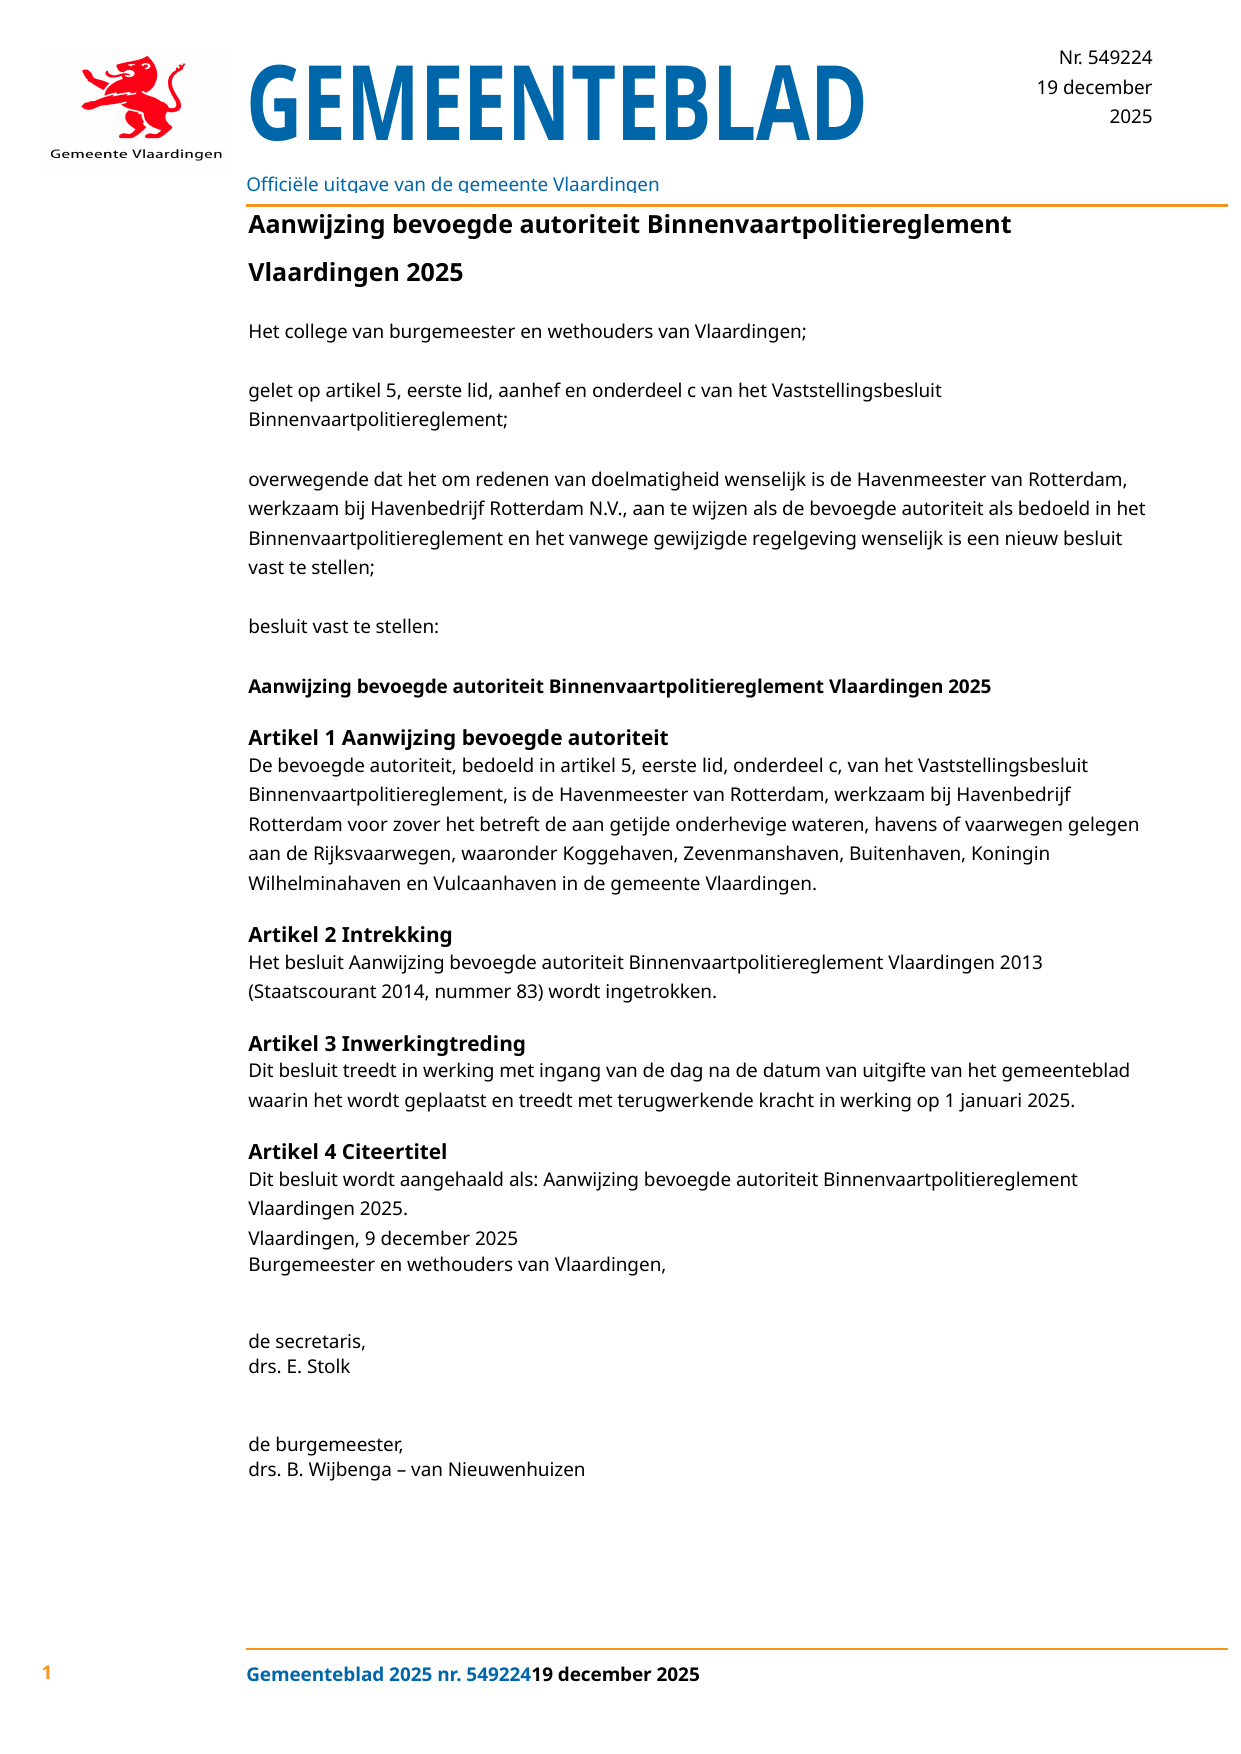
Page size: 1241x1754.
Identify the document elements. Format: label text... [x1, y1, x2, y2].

text Het college van burgemeester en wethouders van Vlaardingen; [248, 318, 1152, 344]
text overwegende dat het om redenen van doelmatigheid wenselijk is de Havenmeester van Rotterdam, werkzaam bij Havenbedrijf Rotterdam N.V., aan te wijzen als de bevoegde autoriteit als bedoeld in het Binnenvaartpolitiereglement en het vanwege gewijzigde regelgeving wenselijk is een nieuw besluit vast te stellen; [248, 466, 1152, 580]
text besluit vast te stellen: [248, 614, 1152, 639]
text Dit besluit treedt in werking met ingang van de dag na de datum van uitgifte van het gemeenteblad waarin het wordt geplaatst en treedt met terugwerkende kracht in werking op 1 januari 2025. [248, 1057, 1152, 1113]
text Artikel 1 Aanwijzing bevoegde autoriteit [248, 723, 1152, 752]
text gelet op artikel 5, eerste lid, aanhef en onderdeel c van het Vaststellingsbesluit Binnenvaartpolitiereglement; [248, 377, 1152, 432]
text Vlaardingen, 9 december 2025 [248, 1225, 1152, 1251]
text De bevoegde autoriteit, bedoeld in artikel 5, eerste lid, onderdeel c, van het Vaststellingsbesluit Binnenvaartpolitiereglement, is de Havenmeester van Rotterdam, werkzaam bij Havenbedrijf Rotterdam voor zover het betreft de aan getijde onderhevige wateren, havens of vaarwegen gelegen aan de Rijksvaarwegen, waaronder Koggehaven, Zevenmanshaven, Buitenhaven, Koningin Wilhelminahaven en Vulcaanhaven in de gemeente Vlaardingen. [248, 752, 1152, 896]
text Dit besluit wordt aangehaald als: Aanwijzing bevoegde autoriteit Binnenvaartpolitiereglement Vlaardingen 2025. [248, 1166, 1152, 1221]
text de secretaris, [248, 1328, 1152, 1354]
text drs. E. Stolk [248, 1354, 1152, 1379]
picture [41, 47, 231, 172]
text de burgemeester, [248, 1431, 1152, 1457]
text Artikel 3 Inwerkingtreding [248, 1029, 1152, 1057]
text Het besluit Aanwijzing bevoegde autoriteit Binnenvaartpolitiereglement Vlaardingen 2013 (Staatscourant 2014, nummer 83) wordt ingetrokken. [248, 949, 1152, 1004]
text Burgemeester en wethouders van Vlaardingen, [248, 1251, 1152, 1276]
text drs. B. Wijbenga – van Nieuwenhuizen [248, 1457, 1152, 1482]
text Artikel 4 Citeertitel [248, 1137, 1152, 1166]
text Artikel 2 Intrekking [248, 921, 1152, 949]
text Aanwijzing bevoegde autoriteit Binnenvaartpolitiereglement Vlaardingen 2025 [248, 673, 1152, 699]
text Aanwijzing bevoegde autoriteit Binnenvaartpolitiereglement Vlaardingen 2025 [248, 207, 1152, 288]
